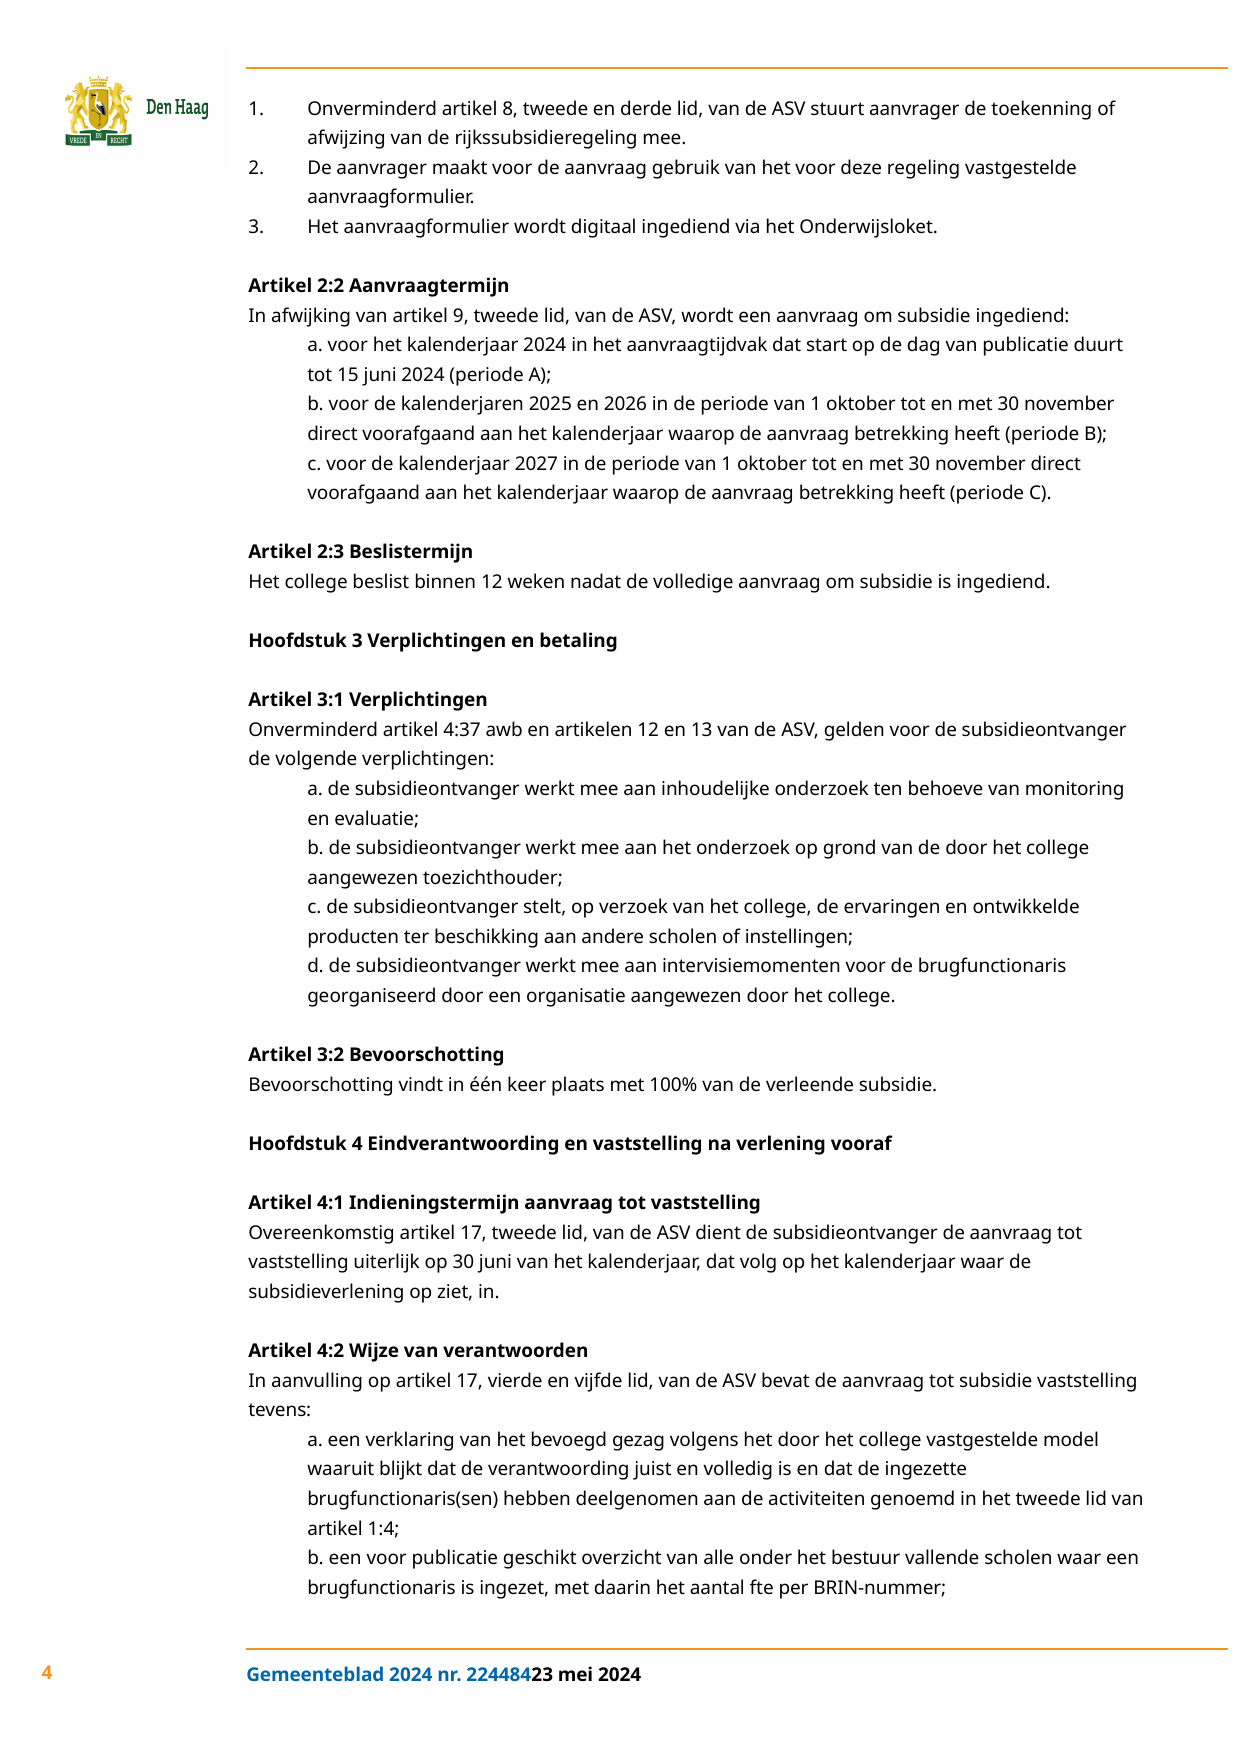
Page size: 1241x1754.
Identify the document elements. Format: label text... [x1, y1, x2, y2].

list De aanvrager maakt voor de aanvraag gebruik van het voor deze regeling vastgestelde aanvraagformulier. [248, 154, 1152, 209]
list Het aanvraagformulier wordt digitaal ingediend via het Onderwijsloket. [248, 213, 1152, 239]
list b. een voor publicatie geschikt overzicht van alle onder het bestuur vallende scholen waar een brugfunctionaris is ingezet, met daarin het aantal fte per BRIN-nummer; [248, 1544, 1152, 1600]
text In afwijking van artikel 9, tweede lid, van de ASV, wordt een aanvraag om subsidie ingediend: [248, 302, 1152, 328]
text Artikel 3:1 Verplichtingen [248, 686, 1152, 712]
picture [41, 47, 231, 172]
list c. de subsidieontvanger stelt, op verzoek van het college, de ervaringen en ontwikkelde producten ter beschikking aan andere scholen of instellingen; [248, 893, 1152, 949]
text Artikel 2:3 Beslistermijn [248, 538, 1152, 564]
text Hoofdstuk 3 Verplichtingen en betaling [248, 627, 1152, 653]
text Bevoorschotting vindt in één keer plaats met 100% van de verleende subsidie. [248, 1071, 1152, 1097]
text Artikel 4:1 Indieningstermijn aanvraag tot vaststelling [248, 1189, 1152, 1215]
text Onverminderd artikel 4:37 awb en artikelen 12 en 13 van de ASV, gelden voor de subsidieontvanger de volgende verplichtingen: [248, 716, 1152, 771]
list a. de subsidieontvanger werkt mee aan inhoudelijke onderzoek ten behoeve van monitoring en evaluatie; [248, 775, 1152, 831]
list d. de subsidieontvanger werkt mee aan intervisiemomenten voor de brugfunctionaris georganiseerd door een organisatie aangewezen door het college. [248, 953, 1152, 1008]
list b. de subsidieontvanger werkt mee aan het onderzoek op grond van de door het college aangewezen toezichthouder; [248, 834, 1152, 890]
text Artikel 2:2 Aanvraagtermijn [248, 272, 1152, 298]
list a. voor het kalenderjaar 2024 in het aanvraagtijdvak dat start op de dag van publicatie duurt tot 15 juni 2024 (periode A); [248, 331, 1152, 387]
text Overeenkomstig artikel 17, tweede lid, van de ASV dient de subsidieontvanger de aanvraag tot vaststelling uiterlijk op 30 juni van het kalenderjaar, dat volg op het kalenderjaar waar de subsidieverlening op ziet, in. [248, 1219, 1152, 1304]
text Hoofdstuk 4 Eindverantwoording en vaststelling na verlening vooraf [248, 1130, 1152, 1156]
list a. een verklaring van het bevoegd gezag volgens het door het college vastgestelde model waaruit blijkt dat de verantwoording juist en volledig is en dat de ingezette brugfunctionaris(sen) hebben deelgenomen aan de activiteiten genoemd in het tweede lid van artikel 1:4; [248, 1426, 1152, 1541]
list c. voor de kalenderjaar 2027 in de periode van 1 oktober tot en met 30 november direct voorafgaand aan het kalenderjaar waarop de aanvraag betrekking heeft (periode C). [248, 450, 1152, 505]
text Artikel 3:2 Bevoorschotting [248, 1041, 1152, 1067]
text In aanvulling op artikel 17, vierde en vijfde lid, van de ASV bevat de aanvraag tot subsidie vaststelling tevens: [248, 1367, 1152, 1422]
list b. voor de kalenderjaren 2025 en 2026 in de periode van 1 oktober tot en met 30 november direct voorafgaand aan het kalenderjaar waarop de aanvraag betrekking heeft (periode B); [248, 391, 1152, 446]
text Het college beslist binnen 12 weken nadat de volledige aanvraag om subsidie is ingediend. [248, 568, 1152, 594]
list Onverminderd artikel 8, tweede en derde lid, van de ASV stuurt aanvrager de toekenning of afwijzing van de rijkssubsidieregeling mee. [248, 95, 1152, 150]
text Artikel 4:2 Wijze van verantwoorden [248, 1337, 1152, 1363]
